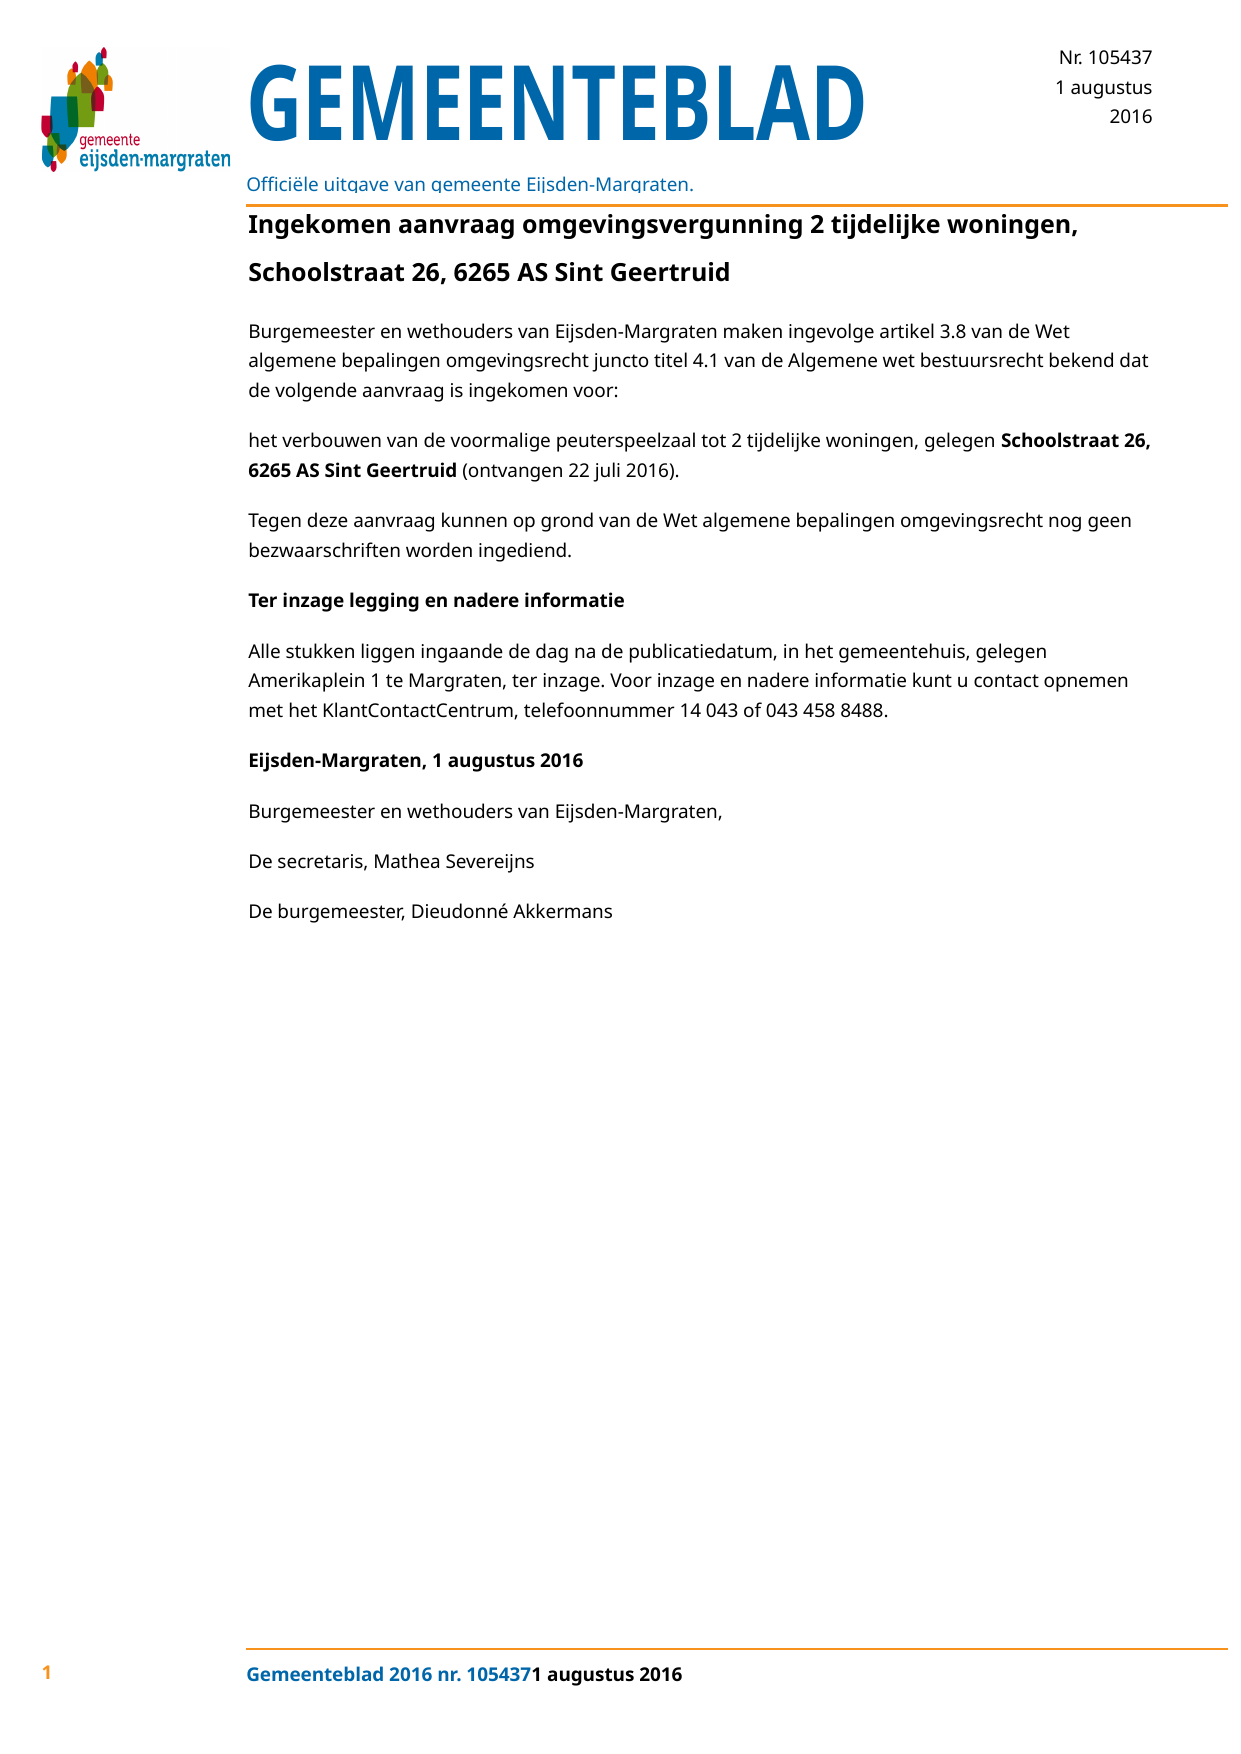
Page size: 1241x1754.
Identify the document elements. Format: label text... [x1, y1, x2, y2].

text Burgemeester en wethouders van Eijsden-Margraten maken ingevolge artikel 3.8 van de Wet algemene bepalingen omgevingsrecht juncto titel 4.1 van de Algemene wet bestuursrecht bekend dat de volgende aanvraag is ingekomen voor: [248, 318, 1152, 403]
text Ingekomen aanvraag omgevingsvergunning 2 tijdelijke woningen, Schoolstraat 26, 6265 AS Sint Geertruid [248, 207, 1152, 288]
text Burgemeester en wethouders van Eijsden-Margraten, [248, 798, 1152, 824]
text De burgemeester, Dieudonné Akkermans [248, 899, 1152, 924]
text Ter inzage legging en nadere informatie [248, 587, 1152, 613]
text De secretaris, Mathea Severeijns [248, 848, 1152, 874]
picture [41, 47, 231, 172]
text het verbouwen van de voormalige peuterspeelzaal tot 2 tijdelijke woningen, gelegen Schoolstraat 26, 6265 AS Sint Geertruid (ontvangen 22 juli 2016). [248, 427, 1152, 483]
text Tegen deze aanvraag kunnen op grond van de Wet algemene bepalingen omgevingsrecht nog geen bezwaarschriften worden ingediend. [248, 507, 1152, 563]
text Eijsden-Margraten, 1 augustus 2016 [248, 747, 1152, 773]
text Alle stukken liggen ingaande de dag na de publicatiedatum, in het gemeentehuis, gelegen Amerikaplein 1 te Margraten, ter inzage. Voor inzage en nadere informatie kunt u contact opnemen met het KlantContactCentrum, telefoonnummer 14 043 of 043 458 8488. [248, 638, 1152, 723]
